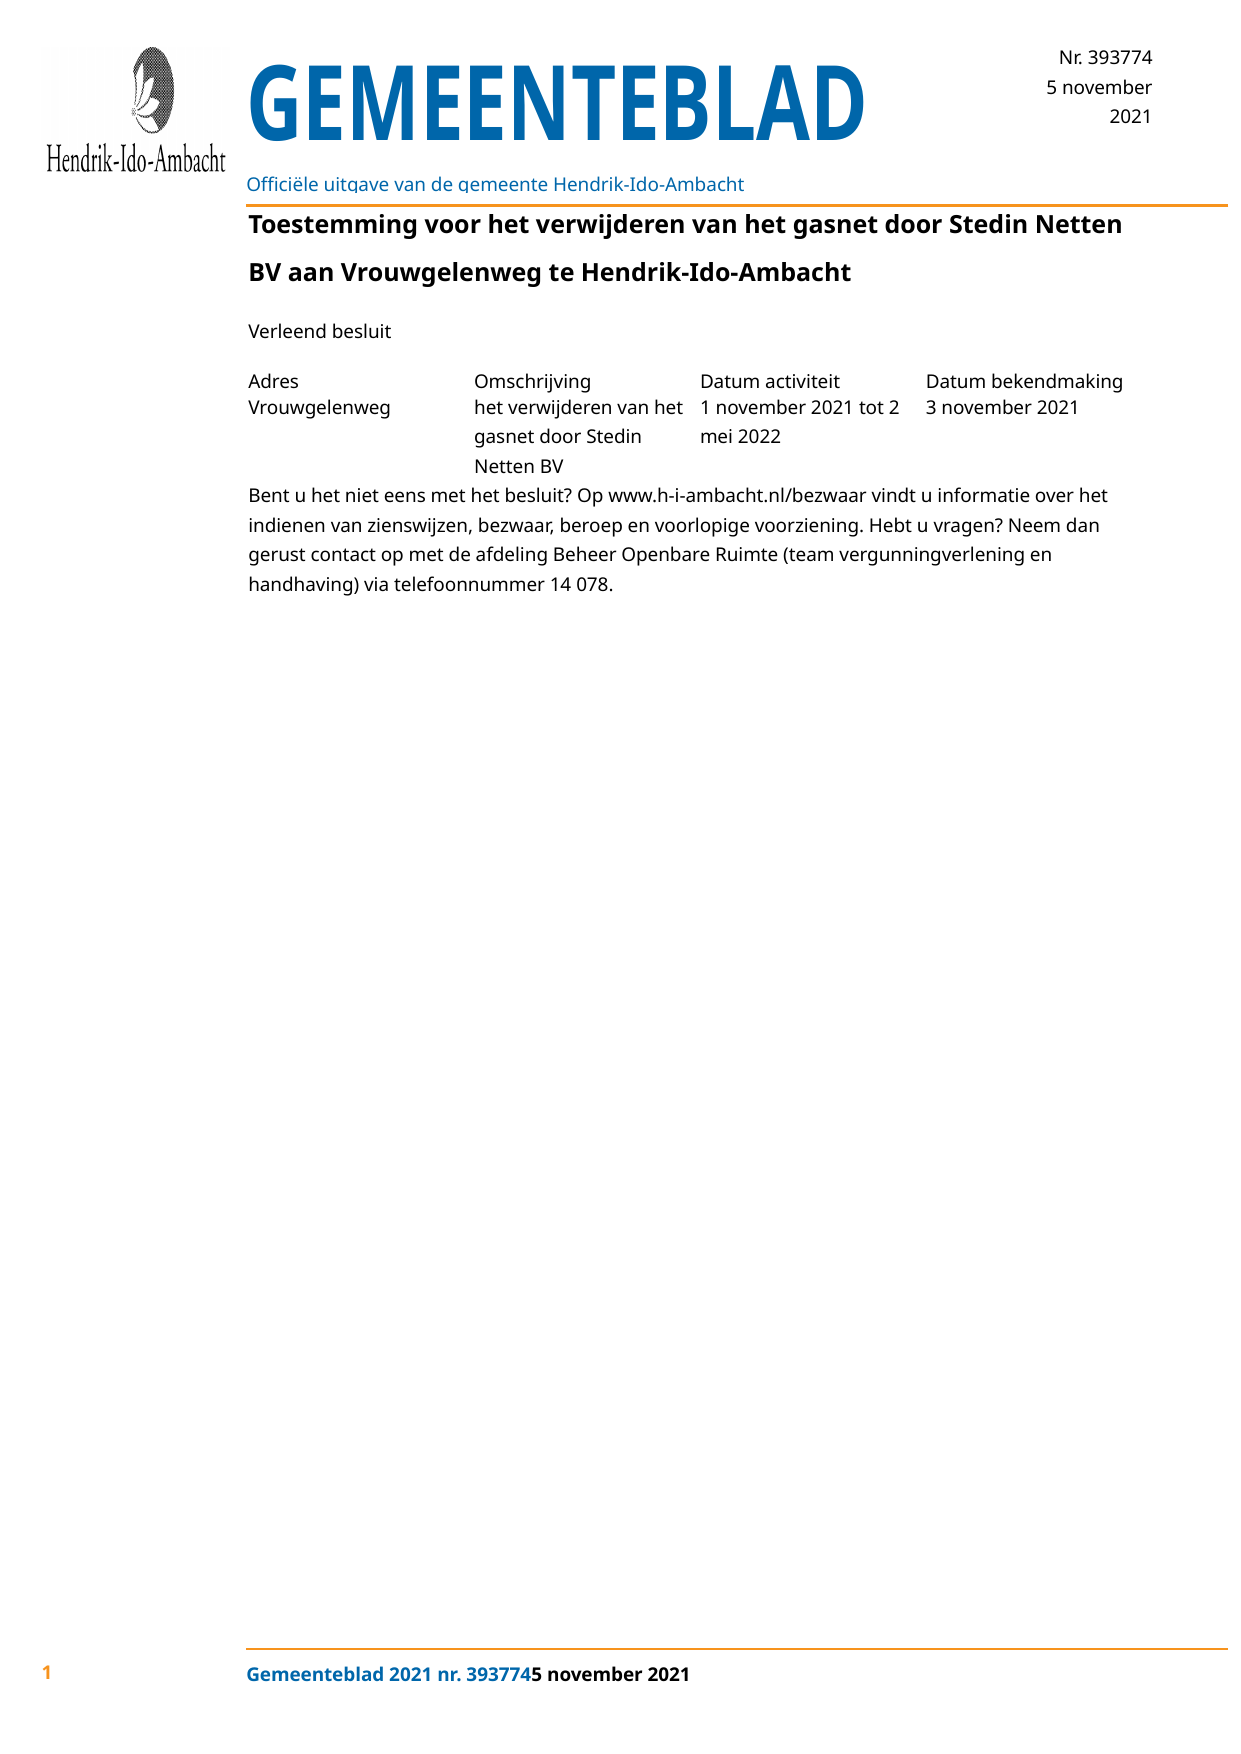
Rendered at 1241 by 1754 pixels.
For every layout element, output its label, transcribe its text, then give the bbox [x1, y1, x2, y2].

table_cell Vrouwgelenweg [248, 394, 474, 479]
text Bent u het niet eens met het besluit? Op www.h-i-ambacht.nl/bezwaar vindt u informatie over het indienen van zienswijzen, bezwaar, beroep en voorlopige voorziening. Hebt u vragen? Neem dan gerust contact op met de afdeling Beheer Openbare Ruimte (team vergunningverlening en handhaving) via telefoonnummer 14 078. [248, 482, 1152, 597]
table_header Datum activiteit [700, 369, 926, 394]
picture [41, 47, 231, 172]
text Verleend besluit [248, 318, 1152, 344]
table_cell 3 november 2021 [926, 394, 1152, 479]
table_cell 1 november 2021 tot 2 mei 2022 [700, 394, 926, 479]
table_header Datum bekendmaking [926, 369, 1152, 394]
table_header Omschrijving [474, 369, 700, 394]
table_header Adres [248, 369, 474, 394]
table_cell het verwijderen van het gasnet door Stedin Netten BV [474, 394, 700, 479]
text Toestemming voor het verwijderen van het gasnet door Stedin Netten BV aan Vrouwgelenweg te Hendrik-Ido-Ambacht [248, 207, 1152, 288]
